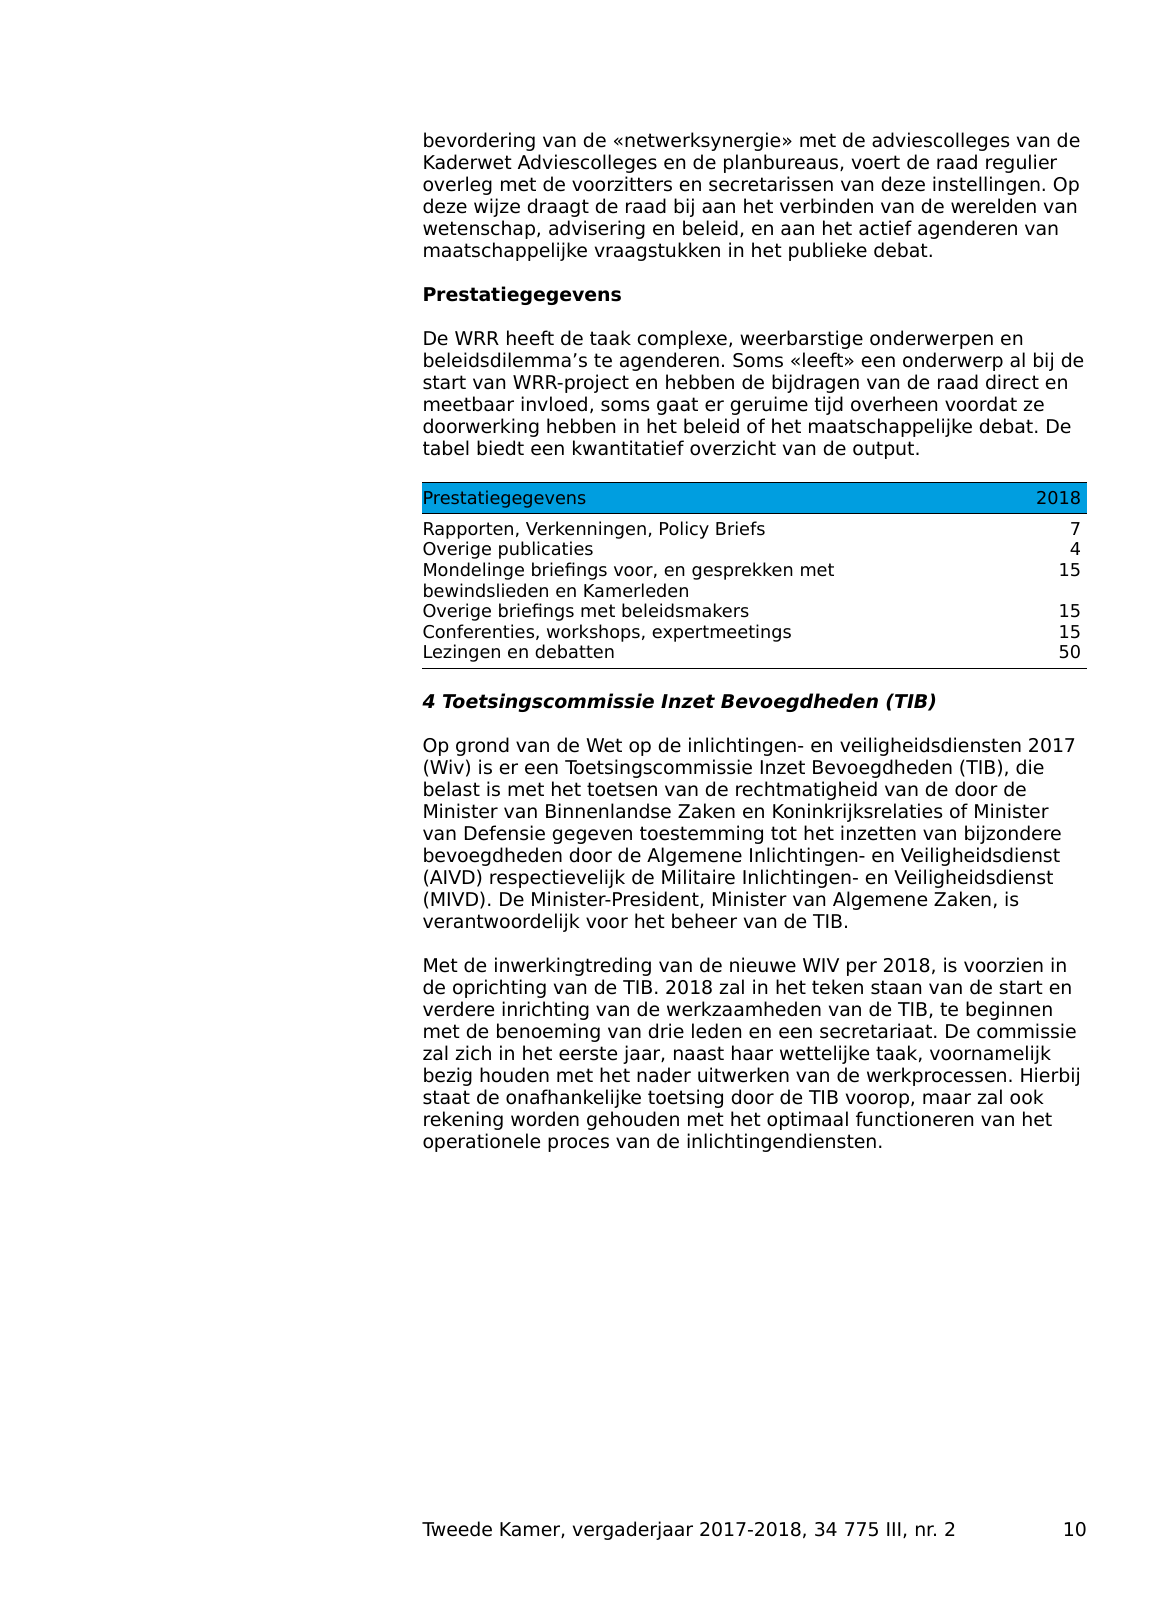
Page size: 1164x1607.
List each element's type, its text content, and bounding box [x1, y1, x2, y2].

subtitle 4 Toetsingscommissie Inzet Bevoegdheden (TIB) [422, 691, 1087, 713]
table_cell 15 [954, 601, 1087, 622]
text Op grond van de Wet op de inlichtingen- en veiligheidsdiensten 2017 (Wiv) is er een Toetsingscommissie Inzet Bevoegdheden (TIB), die belast is met het toetsen van de rechtmatigheid van de door de Minister van Binnenlandse Zaken en Koninkrijksrelaties of Minister van Defensie gegeven toestemming tot het inzetten van bijzondere bevoegdheden door de Algemene Inlichtingen- en Veiligheidsdienst (AIVD) respectievelijk de Militaire Inlichtingen- en Veiligheidsdienst (MIVD). De Minister-President, Minister van Algemene Zaken, is verantwoordelijk voor het beheer van de TIB. [422, 735, 1087, 933]
table_cell 50 [954, 643, 1087, 668]
table_cell Overige briefings met beleidsmakers [422, 601, 954, 622]
text bevordering van de «netwerksynergie» met de adviescolleges van de Kaderwet Adviescolleges en de planbureaus, voert de raad regulier overleg met de voorzitters en secretarissen van deze instellingen. Op deze wijze draagt de raad bij aan het verbinden van de werelden van wetenschap, advisering en beleid, en aan het actief agenderen van maatschappelijke vraagstukken in het publieke debat. [422, 130, 1087, 262]
text De WRR heeft de taak complexe, weerbarstige onderwerpen en beleidsdilemma’s te agenderen. Soms «leeft» een onderwerp al bij de start van WRR-project en hebben de bijdragen van de raad direct en meetbaar invloed, soms gaat er geruime tijd overheen voordat ze doorwerking hebben in het beleid of het maatschappelijke debat. De tabel biedt een kwantitatief overzicht van de output. [422, 328, 1087, 460]
table_header 2018 [954, 483, 1087, 513]
table_cell Overige publicaties [422, 539, 954, 560]
text Met de inwerkingtreding van de nieuwe WIV per 2018, is voorzien in de oprichting van de TIB. 2018 zal in het teken staan van de start en verdere inrichting van de werkzaamheden van de TIB, te beginnen met de benoeming van drie leden en een secretariaat. De commissie zal zich in het eerste jaar, naast haar wettelijke taak, voornamelijk bezig houden met het nader uitwerken van de werkprocessen. Hierbij staat de onafhankelijke toetsing door de TIB voorop, maar zal ook rekening worden gehouden met het optimaal functioneren van het operationele proces van de inlichtingendiensten. [422, 955, 1087, 1153]
table_cell Conferenties, workshops, expertmeetings [422, 622, 954, 642]
subtitle Prestatiegegevens [422, 284, 1087, 306]
table_cell Lezingen en debatten [422, 643, 954, 668]
table_cell 15 [954, 560, 1087, 601]
table_cell 4 [954, 539, 1087, 560]
table_cell Mondelinge briefings voor, en gesprekken met bewindslieden en Kamerleden [422, 560, 954, 601]
table_cell 7 [954, 514, 1087, 539]
table_cell Rapporten, Verkenningen, Policy Briefs [422, 514, 954, 539]
table_header Prestatiegegevens [422, 483, 954, 513]
table_cell 15 [954, 622, 1087, 642]
